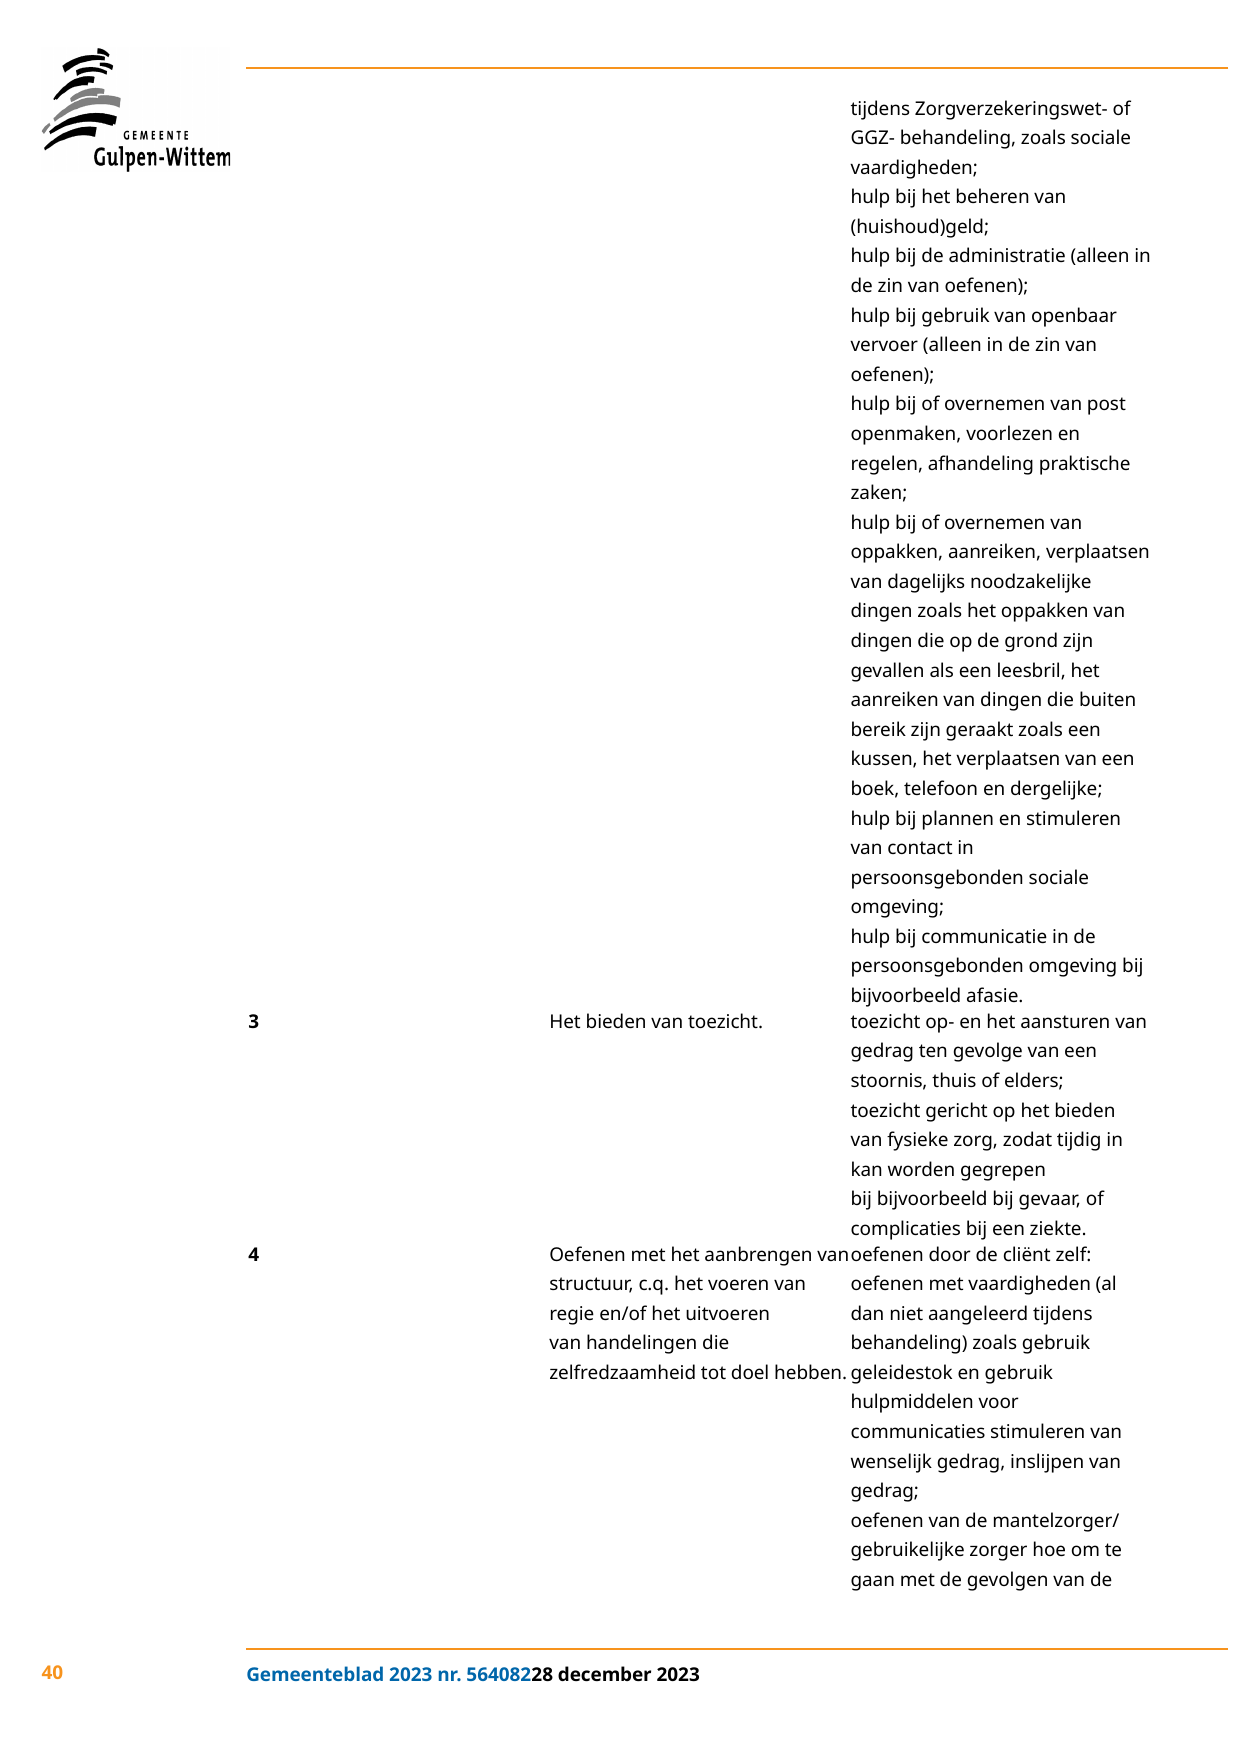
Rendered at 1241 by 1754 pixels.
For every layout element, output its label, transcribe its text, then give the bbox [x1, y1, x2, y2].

table_cell 4 [248, 1241, 549, 1592]
table_cell 3 [248, 1008, 549, 1241]
table_cell Het bieden van toezicht. [549, 1008, 850, 1241]
picture [41, 47, 231, 172]
table_cell toezicht op- en het aansturen van gedrag ten gevolge van een stoornis, thuis of elders; toezicht gericht op het bieden van fysieke zorg, zodat tijdig in kan worden gegrepen bij bijvoorbeeld bij gevaar, of complicaties bij een ziekte. [850, 1008, 1152, 1241]
table_cell oefenen door de cliënt zelf: oefenen met vaardigheden (al dan niet aangeleerd tijdens behandeling) zoals gebruik geleidestok en gebruik hulpmiddelen voor communicaties stimuleren van wenselijk gedrag, inslijpen van gedrag; oefenen van de mantelzorger/ gebruikelijke zorger hoe om te gaan met de gevolgen van de [850, 1241, 1152, 1592]
table_cell [248, 95, 549, 1008]
table_cell [549, 95, 850, 1008]
table_cell Oefenen met het aanbrengen van structuur, c.q. het voeren van regie en/of het uitvoeren van handelingen die zelfredzaamheid tot doel hebben. [549, 1241, 850, 1592]
table_cell tijdens Zorgverzekeringswet- of GGZ‑ behandeling, zoals sociale vaardigheden; hulp bij het beheren van (huishoud)geld; hulp bij de administratie (alleen in de zin van oefenen); hulp bij gebruik van openbaar vervoer (alleen in de zin van oefenen); hulp bij of overnemen van post openmaken, voorlezen en regelen, afhandeling praktische zaken; hulp bij of overnemen van oppakken, aanreiken, verplaatsen van dagelijks noodzakelijke dingen zoals het oppakken van dingen die op de grond zijn gevallen als een leesbril, het aanreiken van dingen die buiten bereik zijn geraakt zoals een kussen, het verplaatsen van een boek, telefoon en dergelijke; hulp bij plannen en stimuleren van contact in persoonsgebonden sociale omgeving; hulp bij communicatie in de persoonsgebonden omgeving bij bijvoorbeeld afasie. [850, 95, 1152, 1008]
